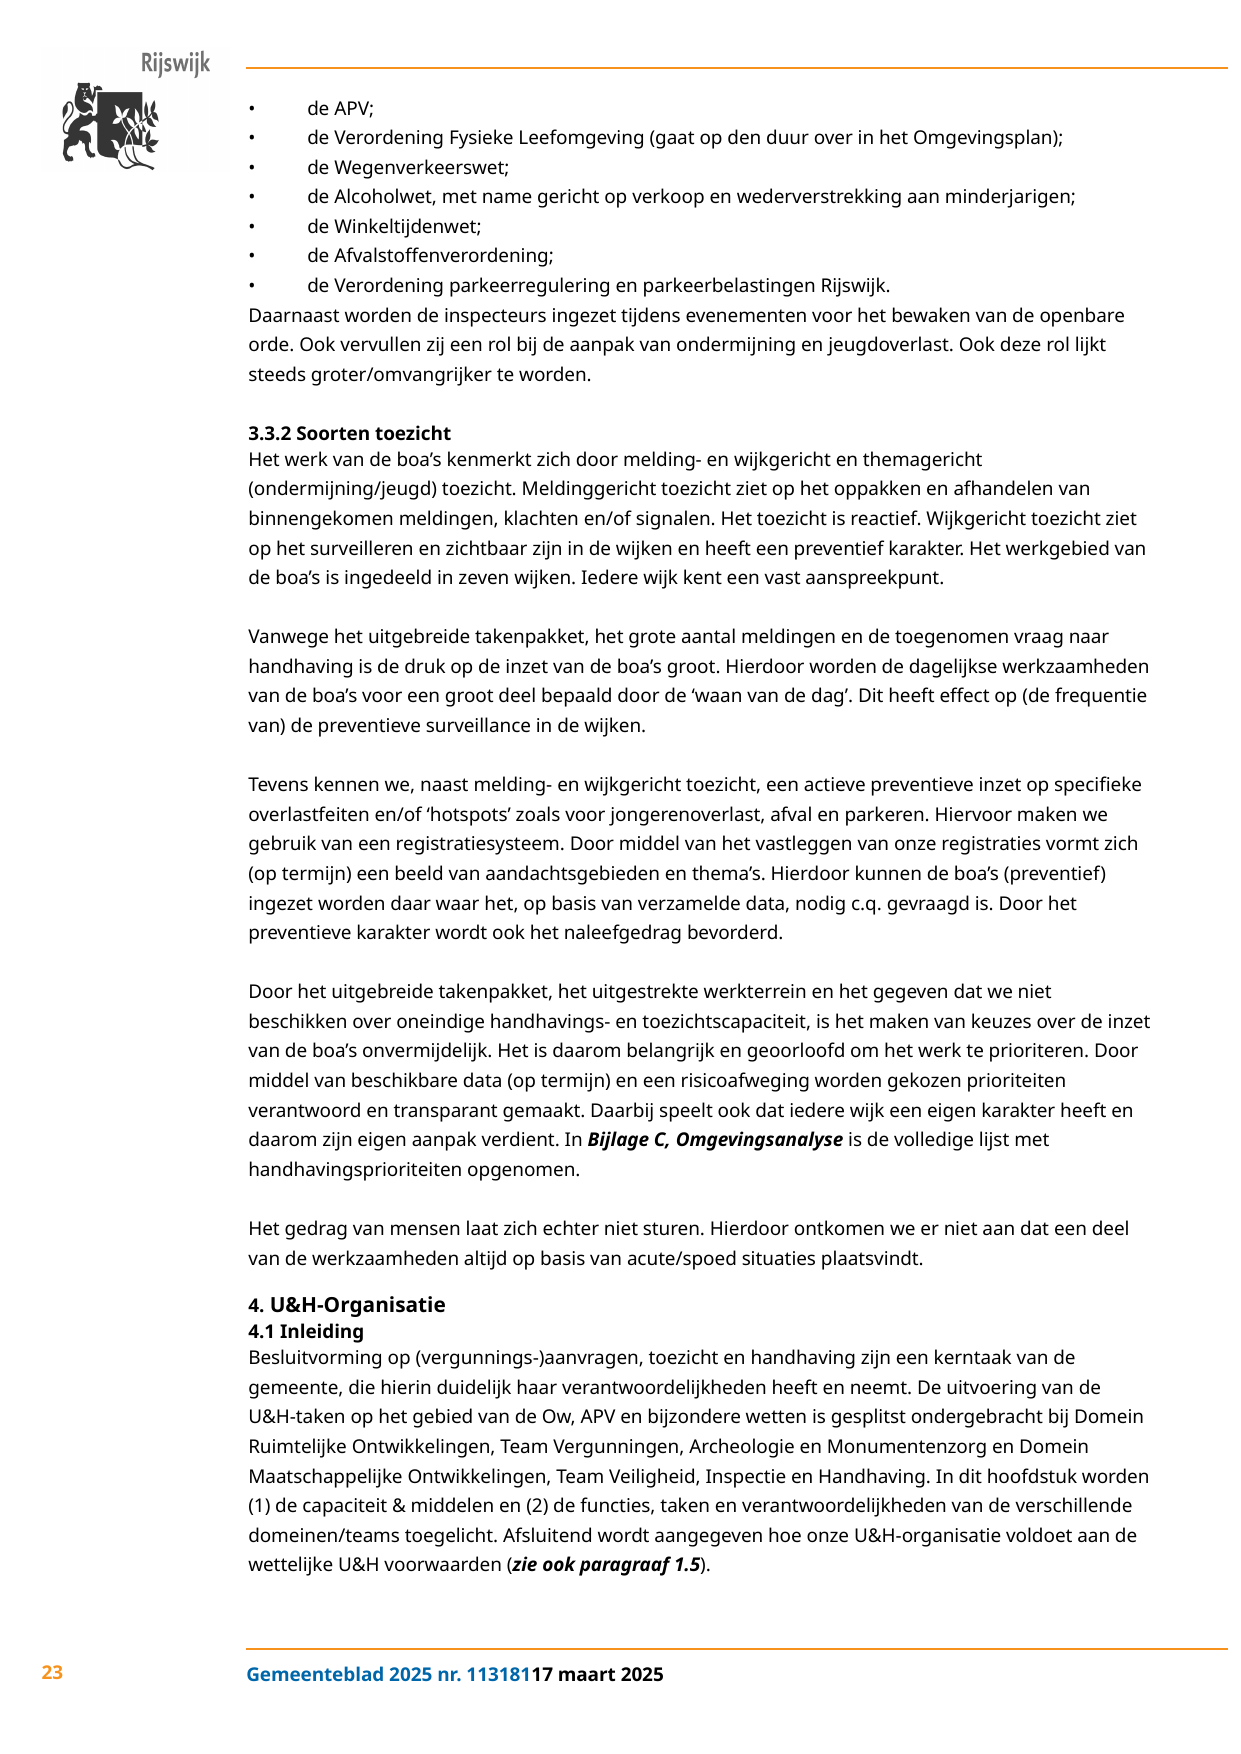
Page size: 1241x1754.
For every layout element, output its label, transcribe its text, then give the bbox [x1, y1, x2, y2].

text 4.1 Inleiding [248, 1319, 1152, 1344]
text 4. U&H-Organisatie [248, 1290, 1152, 1319]
text Daarnaast worden de inspecteurs ingezet tijdens evenementen voor het bewaken van de openbare orde. Ook vervullen zij een rol bij de aanpak van ondermijning en jeugdoverlast. Ook deze rol lijkt steeds groter/omvangrijker te worden. [248, 302, 1152, 387]
text 3.3.2 Soorten toezicht [248, 420, 1152, 446]
list de Verordening parkeerregulering en parkeerbelastingen Rijswijk. [248, 272, 1152, 298]
text Besluitvorming op (vergunnings-)aanvragen, toezicht en handhaving zijn een kerntaak van de gemeente, die hierin duidelijk haar verantwoordelijkheden heeft en neemt. De uitvoering van de U&H-taken op het gebied van de Ow, APV en bijzondere wetten is gesplitst ondergebracht bij Domein Ruimtelijke Ontwikkelingen, Team Vergunningen, Archeologie en Monumentenzorg en Domein Maatschappelijke Ontwikkelingen, Team Veiligheid, Inspectie en Handhaving. In dit hoofdstuk worden (1) de capaciteit & middelen en (2) de functies, taken en verantwoordelijkheden van de verschillende domeinen/teams toegelicht. Afsluitend wordt aangegeven hoe onze U&H-organisatie voldoet aan de wettelijke U&H voorwaarden (zie ook paragraaf 1.5). [248, 1344, 1152, 1577]
list de Winkeltijdenwet; [248, 213, 1152, 239]
list de Afvalstoffenverordening; [248, 243, 1152, 268]
text Het gedrag van mensen laat zich echter niet sturen. Hierdoor ontkomen we er niet aan dat een deel van de werkzaamheden altijd op basis van acute/spoed situaties plaatsvindt. [248, 1215, 1152, 1270]
list de APV; [248, 95, 1152, 121]
list de Wegenverkeerswet; [248, 154, 1152, 180]
text Vanwege het uitgebreide takenpakket, het grote aantal meldingen en de toegenomen vraag naar handhaving is de druk op de inzet van de boa’s groot. Hierdoor worden de dagelijkse werkzaamheden van de boa’s voor een groot deel bepaald door de ‘waan van de dag’. Dit heeft effect op (de frequentie van) de preventieve surveillance in de wijken. [248, 623, 1152, 738]
list de Verordening Fysieke Leefomgeving (gaat op den duur over in het Omgevingsplan); [248, 124, 1152, 150]
text Door het uitgebreide takenpakket, het uitgestrekte werkterrein en het gegeven dat we niet beschikken over oneindige handhavings- en toezichtscapaciteit, is het maken van keuzes over de inzet van de boa’s onvermijdelijk. Het is daarom belangrijk en geoorloofd om het werk te prioriteren. Door middel van beschikbare data (op termijn) en een risicoafweging worden gekozen prioriteiten verantwoord en transparant gemaakt. Daarbij speelt ook dat iedere wijk een eigen karakter heeft en daarom zijn eigen aanpak verdient. In Bijlage C, Omgevingsanalyse is de volledige lijst met handhavingsprioriteiten opgenomen. [248, 978, 1152, 1182]
text Het werk van de boa’s kenmerkt zich door melding- en wijkgericht en themagericht (ondermijning/jeugd) toezicht. Meldinggericht toezicht ziet op het oppakken en afhandelen van binnengekomen meldingen, klachten en/of signalen. Het toezicht is reactief. Wijkgericht toezicht ziet op het surveilleren en zichtbaar zijn in de wijken en heeft een preventief karakter. Het werkgebied van de boa’s is ingedeeld in zeven wijken. Iedere wijk kent een vast aanspreekpunt. [248, 446, 1152, 590]
list de Alcoholwet, met name gericht op verkoop en wederverstrekking aan minderjarigen; [248, 183, 1152, 209]
picture [41, 47, 231, 172]
text Tevens kennen we, naast melding- en wijkgericht toezicht, een actieve preventieve inzet op specifieke overlastfeiten en/of ‘hotspots’ zoals voor jongerenoverlast, afval en parkeren. Hiervoor maken we gebruik van een registratiesysteem. Door middel van het vastleggen van onze registraties vormt zich (op termijn) een beeld van aandachtsgebieden en thema’s. Hierdoor kunnen de boa’s (preventief) ingezet worden daar waar het, op basis van verzamelde data, nodig c.q. gevraagd is. Door het preventieve karakter wordt ook het naleefgedrag bevorderd. [248, 771, 1152, 945]
